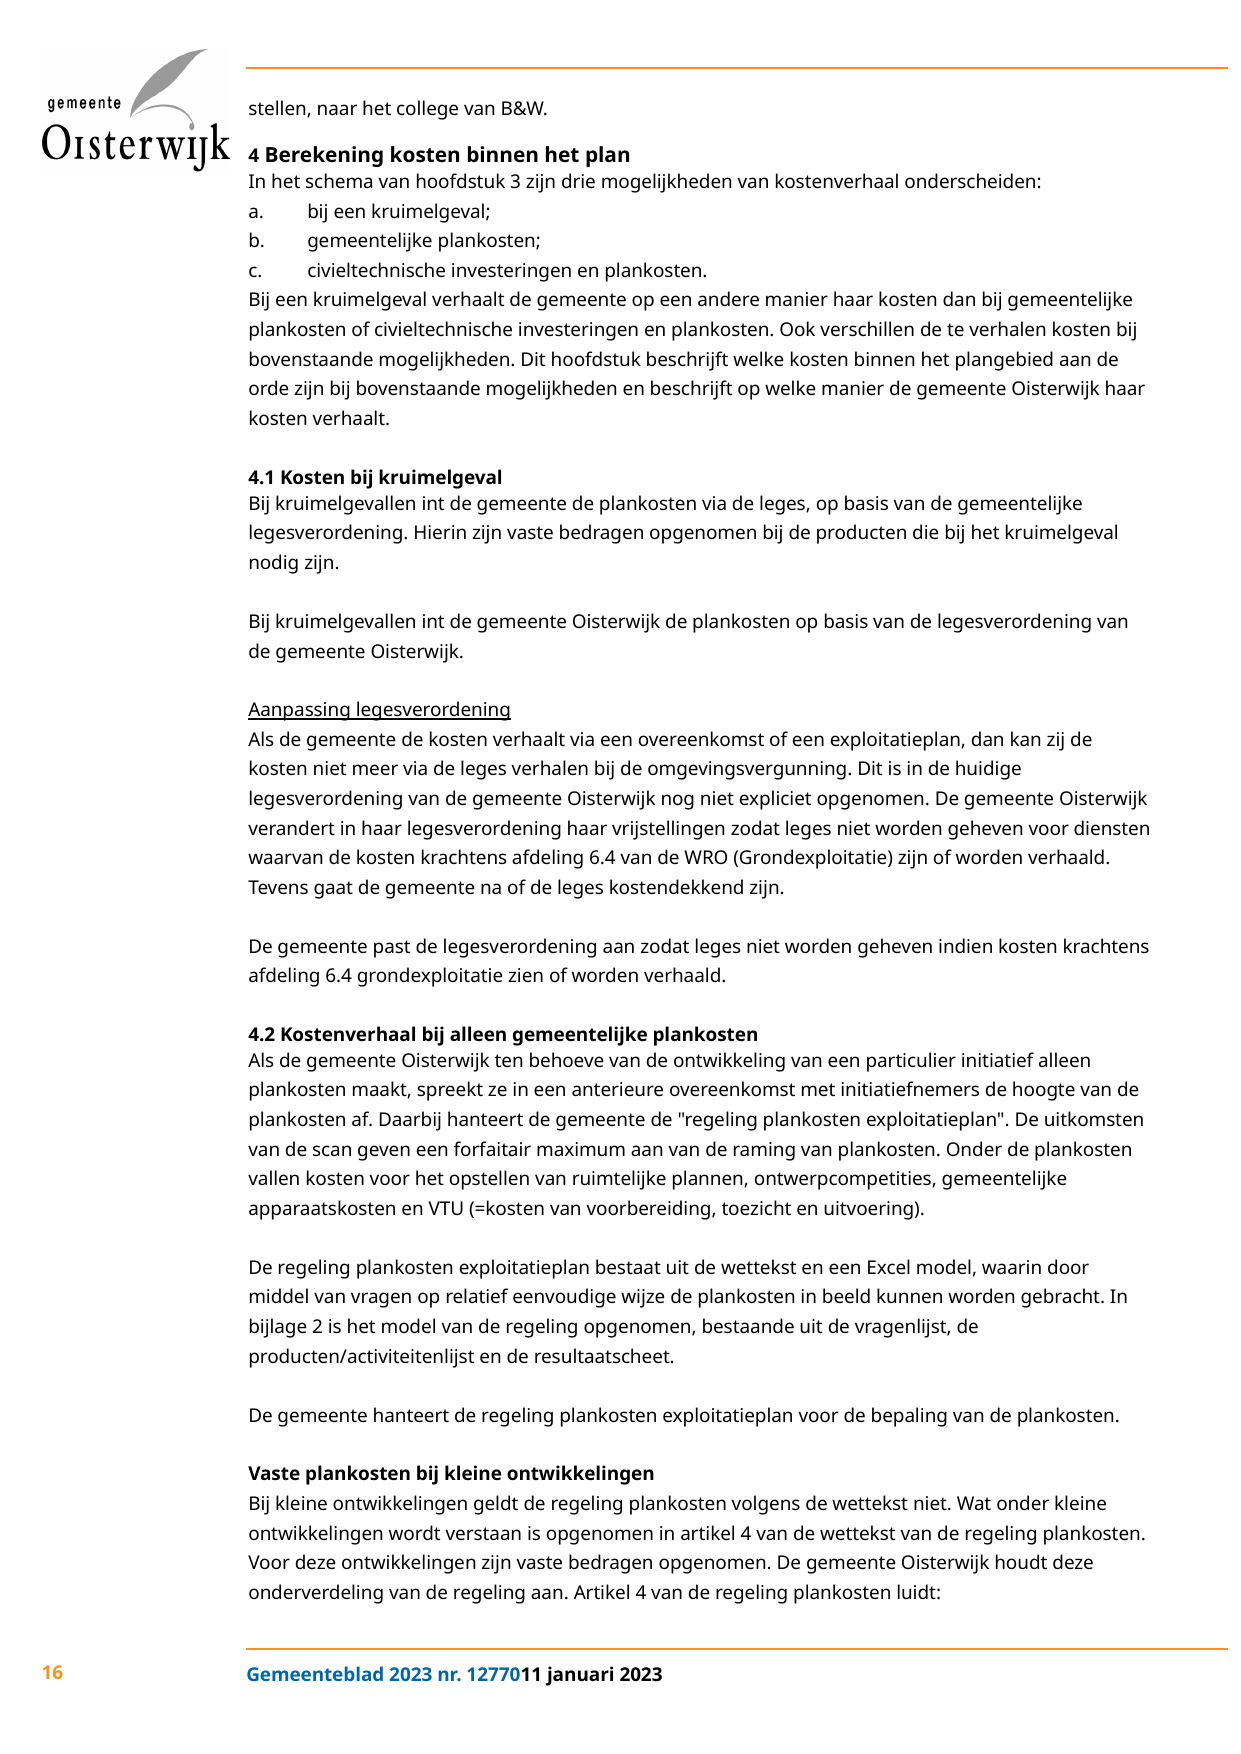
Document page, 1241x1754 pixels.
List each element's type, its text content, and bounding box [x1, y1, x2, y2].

text De regeling plankosten exploitatieplan bestaat uit de wettekst en een Excel model, waarin door middel van vragen op relatief eenvoudige wijze de plankosten in beeld kunnen worden gebracht. In bijlage 2 is het model van de regeling opgenomen, bestaande uit de vragenlijst, de producten/activiteitenlijst en de resultaatscheet. [248, 1254, 1152, 1368]
text 4.2 Kostenverhaal bij alleen gemeentelijke plankosten [248, 1021, 1152, 1047]
list civieltechnische investeringen en plankosten. [248, 257, 1152, 283]
table_header stellen, naar het college van B&W. [248, 95, 1152, 121]
text 4 Berekening kosten binnen het plan [248, 140, 1152, 168]
text Bij een kruimelgeval verhaalt de gemeente op een andere manier haar kosten dan bij gemeentelijke plankosten of civieltechnische investeringen en plankosten. Ook verschillen de te verhalen kosten bij bovenstaande mogelijkheden. Dit hoofdstuk beschrijft welke kosten binnen het plangebied aan de orde zijn bij bovenstaande mogelijkheden en beschrijft op welke manier de gemeente Oisterwijk haar kosten verhaalt. [248, 287, 1152, 431]
text Als de gemeente de kosten verhaalt via een overeenkomst of een exploitatieplan, dan kan zij de kosten niet meer via de leges verhalen bij de omgevingsvergunning. Dit is in de huidige legesverordening van de gemeente Oisterwijk nog niet expliciet opgenomen. De gemeente Oisterwijk verandert in haar legesverordening haar vrijstellingen zodat leges niet worden geheven voor diensten waarvan de kosten krachtens afdeling 6.4 van de WRO (Grondexploitatie) zijn of worden verhaald. Tevens gaat de gemeente na of de leges kostendekkend zijn. [248, 726, 1152, 899]
table_header De gemeente hanteert de regeling plankosten exploitatieplan voor de bepaling van de plankosten. [248, 1402, 1152, 1428]
picture [41, 47, 231, 172]
table_header De gemeente past de legesverordening aan zodat leges niet worden geheven indien kosten krachtens afdeling 6.4 grondexploitatie zien of worden verhaald. [248, 933, 1152, 988]
text Als de gemeente Oisterwijk ten behoeve van de ontwikkeling van een particulier initiatief alleen plankosten maakt, spreekt ze in een anterieure overeenkomst met initiatiefnemers de hoogte van de plankosten af. Daarbij hanteert de gemeente de "regeling plankosten exploitatieplan". De uitkomsten van de scan geven een forfaitair maximum aan van de raming van plankosten. Onder de plankosten vallen kosten voor het opstellen van ruimtelijke plannen, ontwerpcompetities, gemeentelijke apparaatskosten en VTU (=kosten van voorbereiding, toezicht en uitvoering). [248, 1047, 1152, 1221]
list bij een kruimelgeval; [248, 198, 1152, 223]
text Bij kleine ontwikkelingen geldt de regeling plankosten volgens de wettekst niet. Wat onder kleine ontwikkelingen wordt verstaan is opgenomen in artikel 4 van de wettekst van de regeling plankosten. Voor deze ontwikkelingen zijn vaste bedragen opgenomen. De gemeente Oisterwijk houdt deze onderverdeling van de regeling aan. Artikel 4 van de regeling plankosten luidt: [248, 1490, 1152, 1605]
text Vaste plankosten bij kleine ontwikkelingen [248, 1461, 1152, 1486]
text 4.1 Kosten bij kruimelgeval [248, 464, 1152, 490]
list gemeentelijke plankosten; [248, 227, 1152, 253]
table_header Bij kruimelgevallen int de gemeente Oisterwijk de plankosten op basis van de legesverordening van de gemeente Oisterwijk. [248, 608, 1152, 663]
text Aanpassing legesverordening [248, 696, 1152, 722]
text Bij kruimelgevallen int de gemeente de plankosten via de leges, op basis van de gemeentelijke legesverordening. Hierin zijn vaste bedragen opgenomen bij de producten die bij het kruimelgeval nodig zijn. [248, 490, 1152, 575]
text In het schema van hoofdstuk 3 zijn drie mogelijkheden van kostenverhaal onderscheiden: [248, 168, 1152, 194]
